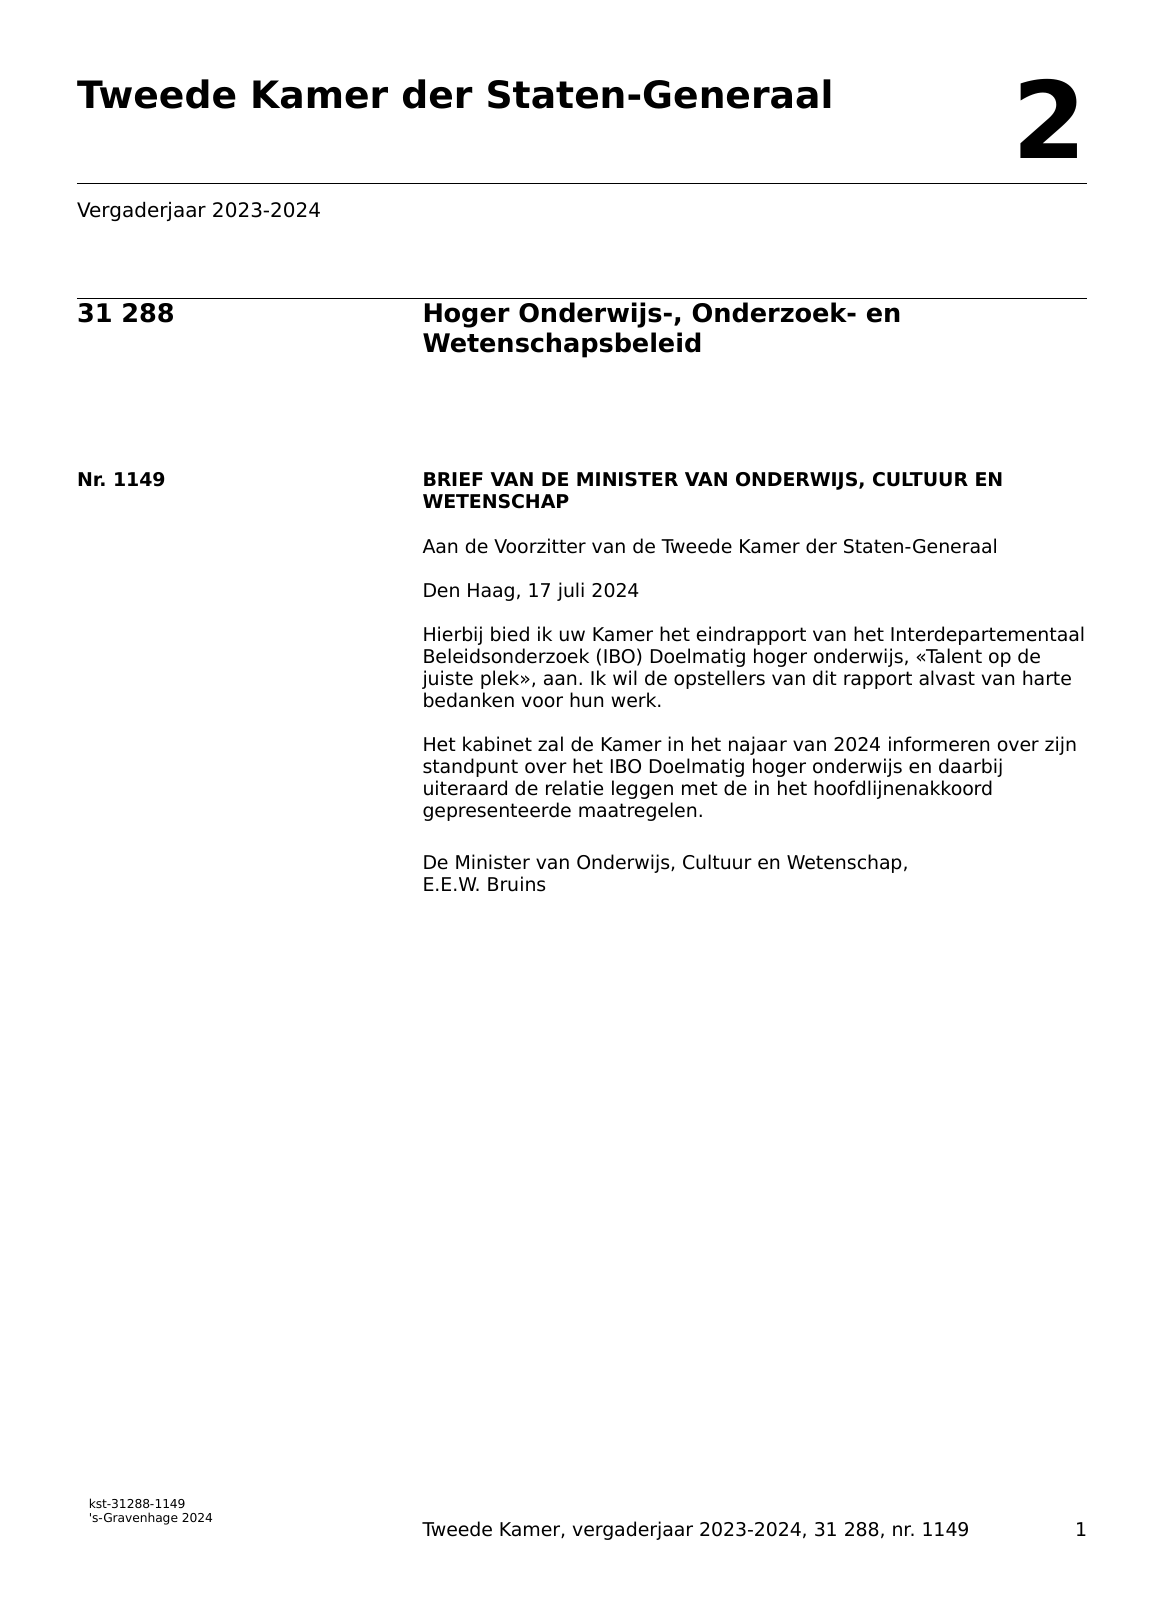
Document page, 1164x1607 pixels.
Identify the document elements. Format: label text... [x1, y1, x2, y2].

text kst-31288-1149 [88, 1497, 323, 1511]
subtitle 31 288 Hoger Onderwijs-, Onderzoek- en Wetenschapsbeleid [77, 299, 1087, 358]
table_header Tweede Kamer der Staten-Generaal [77, 59, 886, 183]
text De Minister van Onderwijs, Cultuur en Wetenschap, E.E.W. Bruins [422, 852, 1087, 896]
text Den Haag, 17 juli 2024 [422, 580, 1087, 602]
text Hierbij bied ik uw Kamer het eindrapport van het Interdepartementaal Beleidsonderzoek (IBO) Doelmatig hoger onderwijs, «Talent op de juiste plek», aan. Ik wil de opstellers van dit rapport alvast van harte bedanken voor hun werk. [422, 624, 1087, 712]
text 's-Gravenhage 2024 [88, 1511, 323, 1525]
table_cell Vergaderjaar 2023-2024 [77, 184, 1087, 298]
text Het kabinet zal de Kamer in het najaar van 2024 informeren over zijn standpunt over het IBO Doelmatig hoger onderwijs en daarbij uiteraard de relatie leggen met de in het hoofdlijnenakkoord gepresenteerde maatregelen. [422, 734, 1087, 822]
subtitle Nr. 1149 BRIEF VAN DE MINISTER VAN ONDERWIJS, CULTUUR EN WETENSCHAP [77, 469, 1087, 513]
table_header 2 [886, 59, 1087, 183]
text Aan de Voorzitter van de Tweede Kamer der Staten-Generaal [422, 536, 1087, 557]
